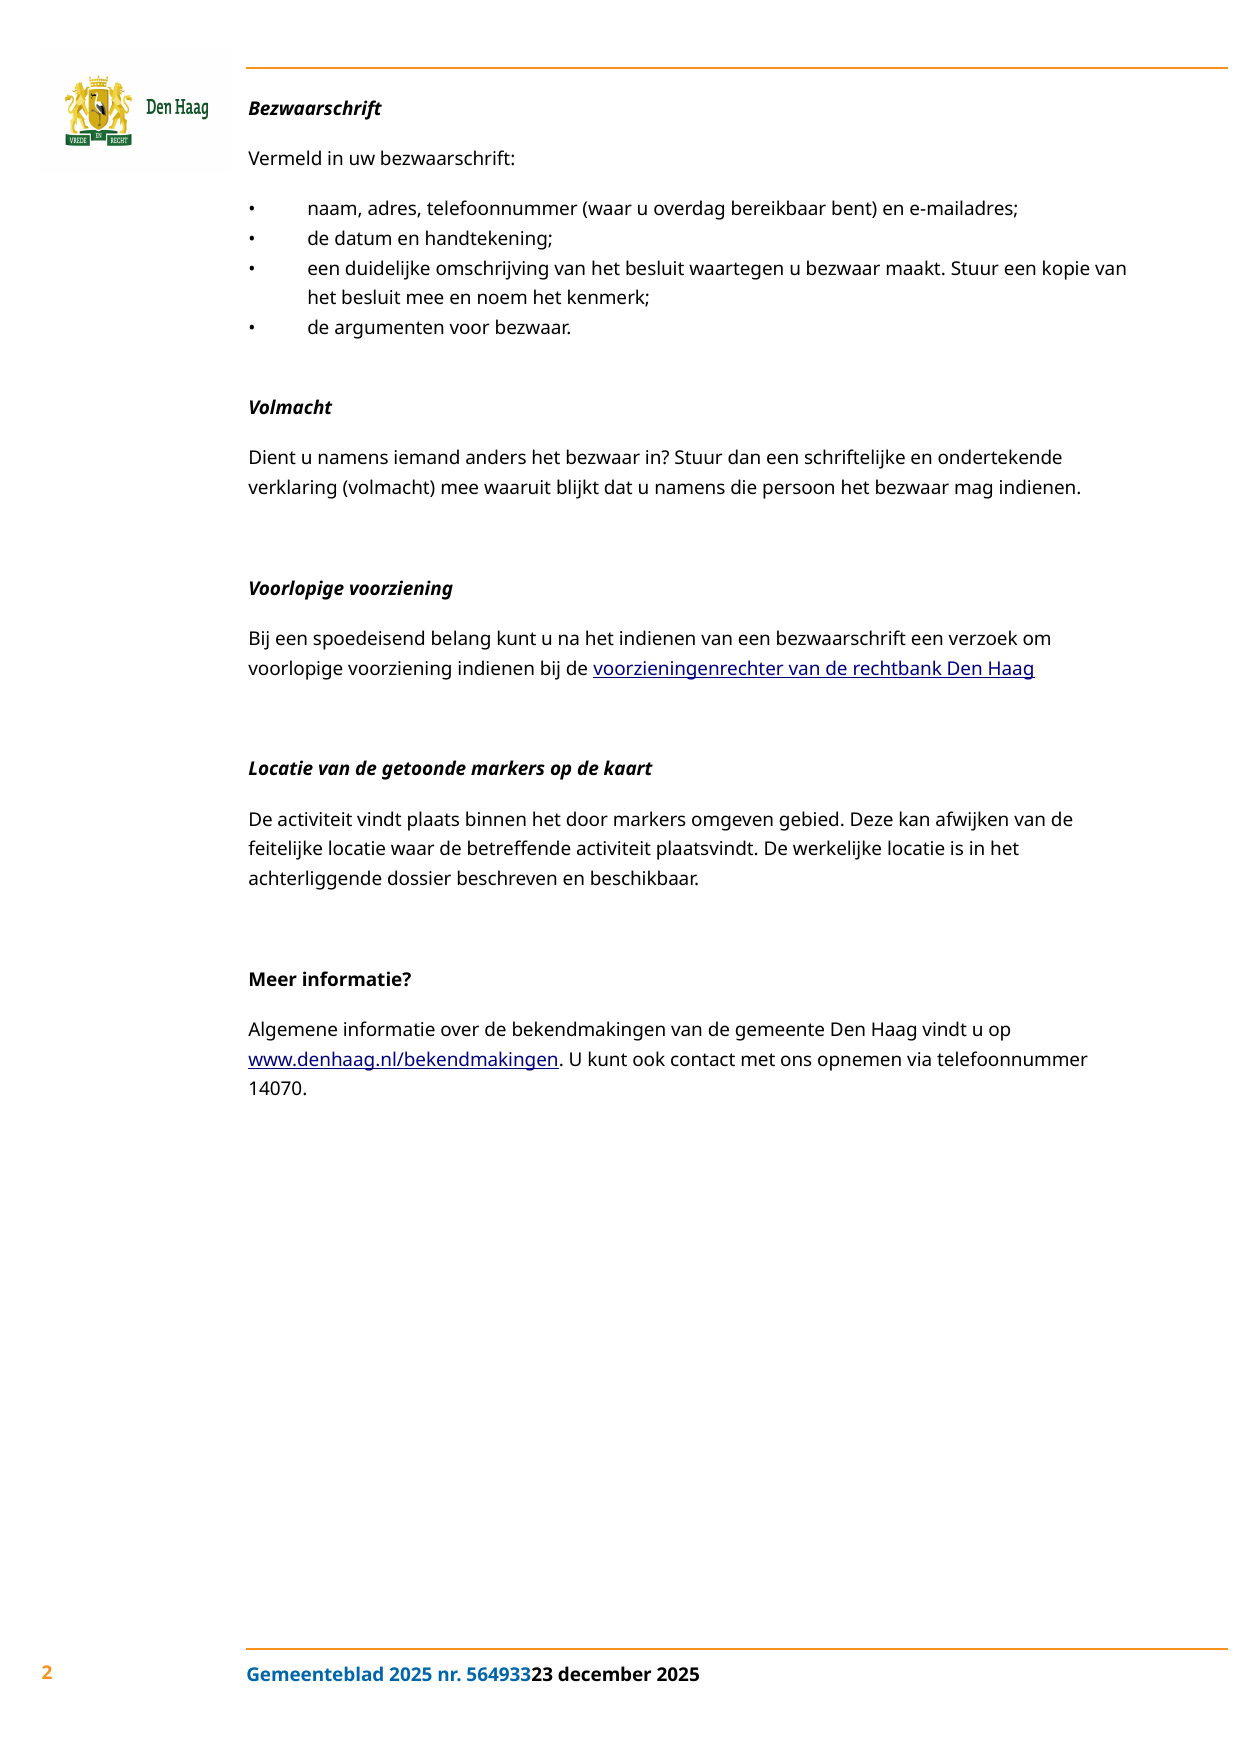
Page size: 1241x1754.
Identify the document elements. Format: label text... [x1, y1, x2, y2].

text De activiteit vindt plaats binnen het door markers omgeven gebied. Deze kan afwijken van de feitelijke locatie waar de betreffende activiteit plaatsvindt. De werkelijke locatie is in het achterliggende dossier beschreven en beschikbaar. [248, 806, 1152, 891]
text Volmacht [248, 394, 1152, 420]
text Bij een spoedeisend belang kunt u na het indienen van een bezwaarschrift een verzoek om voorlopige voorziening indienen bij de voorzieningenrechter van de rechtbank Den Haag [248, 625, 1152, 681]
list naam, adres, telefoonnummer (waar u overdag bereikbaar bent) en e-mailadres; [248, 196, 1152, 221]
text Locatie van de getoonde markers op de kaart [248, 756, 1152, 781]
text Bezwaarschrift [248, 95, 1152, 121]
text Algemene informatie over de bekendmakingen van de gemeente Den Haag vindt u op www.denhaag.nl/bekendmakingen. U kunt ook contact met ons opnemen via telefoonnummer 14070. [248, 1016, 1152, 1101]
text Vermeld in uw bezwaarschrift: [248, 145, 1152, 171]
picture [41, 47, 231, 172]
text Voorlopige voorziening [248, 575, 1152, 601]
list de datum en handtekening; [248, 225, 1152, 251]
list de argumenten voor bezwaar. [248, 314, 1152, 340]
list een duidelijke omschrijving van het besluit waartegen u bezwaar maakt. Stuur een kopie van het besluit mee en noem het kenmerk; [248, 255, 1152, 310]
text Dient u namens iemand anders het bezwaar in? Stuur dan een schriftelijke en ondertekende verklaring (volmacht) mee waaruit blijkt dat u namens die persoon het bezwaar mag indienen. [248, 444, 1152, 500]
text Meer informatie? [248, 966, 1152, 992]
